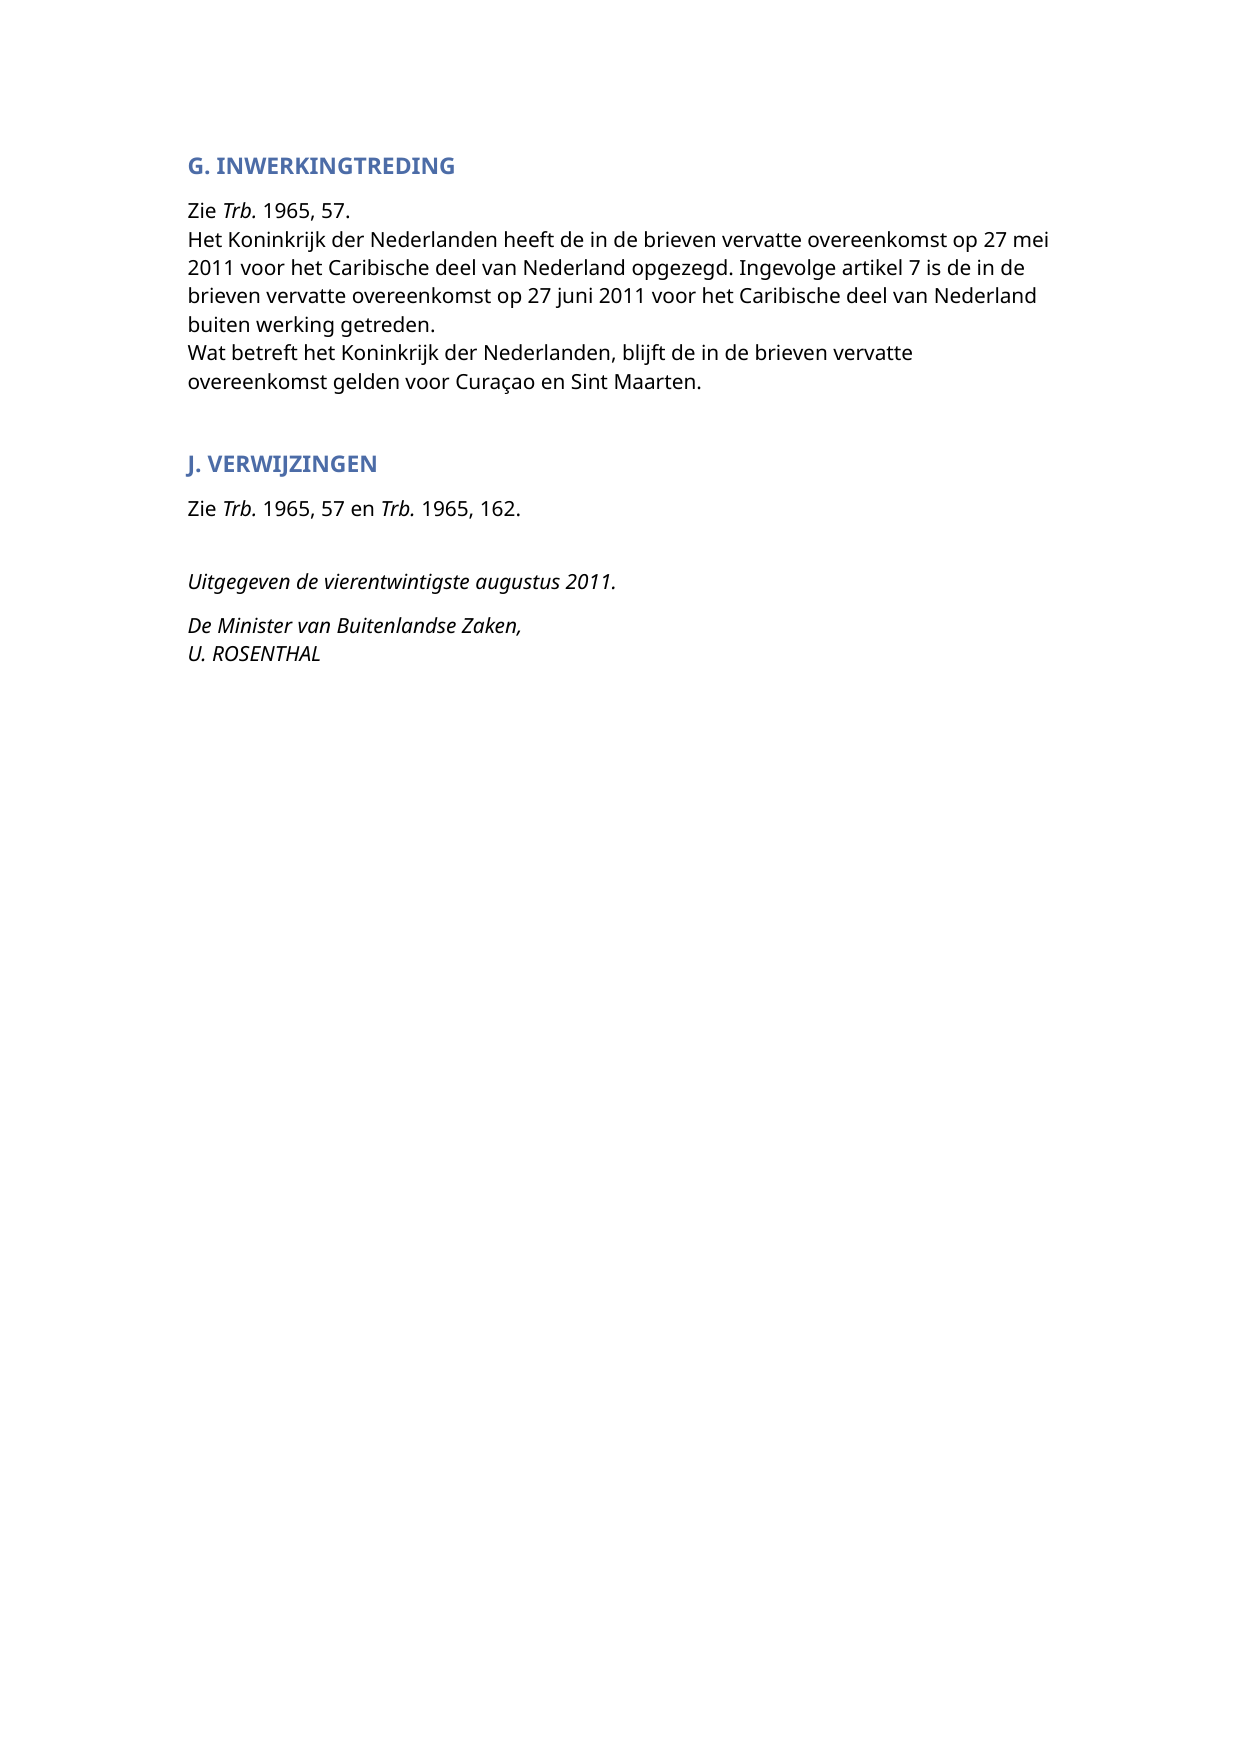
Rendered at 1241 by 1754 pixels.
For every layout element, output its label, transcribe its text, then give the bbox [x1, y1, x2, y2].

text De Minister van Buitenlandse Zaken, [187, 611, 1053, 639]
text Zie Trb. 1965, 57 en Trb. 1965, 162. [187, 494, 1053, 522]
text Het Koninkrijk der Nederlanden heeft de in de brieven vervatte overeenkomst op 27 mei 2011 voor het Caribische deel van Nederland opgezegd. Ingevolge artikel 7 is de in de brieven vervatte overeenkomst op 27 juni 2011 voor het Caribische deel van Nederland buiten werking getreden. [187, 225, 1053, 338]
text Uitgegeven de vierentwintigste augustus 2011. [187, 567, 1053, 596]
text Zie Trb. 1965, 57. [187, 196, 1053, 225]
text Wat betreft het Koninkrijk der Nederlanden, blijft de in de brieven vervatte overeenkomst gelden voor Curaçao en Sint Maarten. [187, 338, 1053, 395]
subtitle J. VERWIJZINGEN [187, 448, 1053, 479]
subtitle G. INWERKINGTREDING [187, 150, 1053, 181]
text U. ROSENTHAL [187, 639, 1053, 668]
